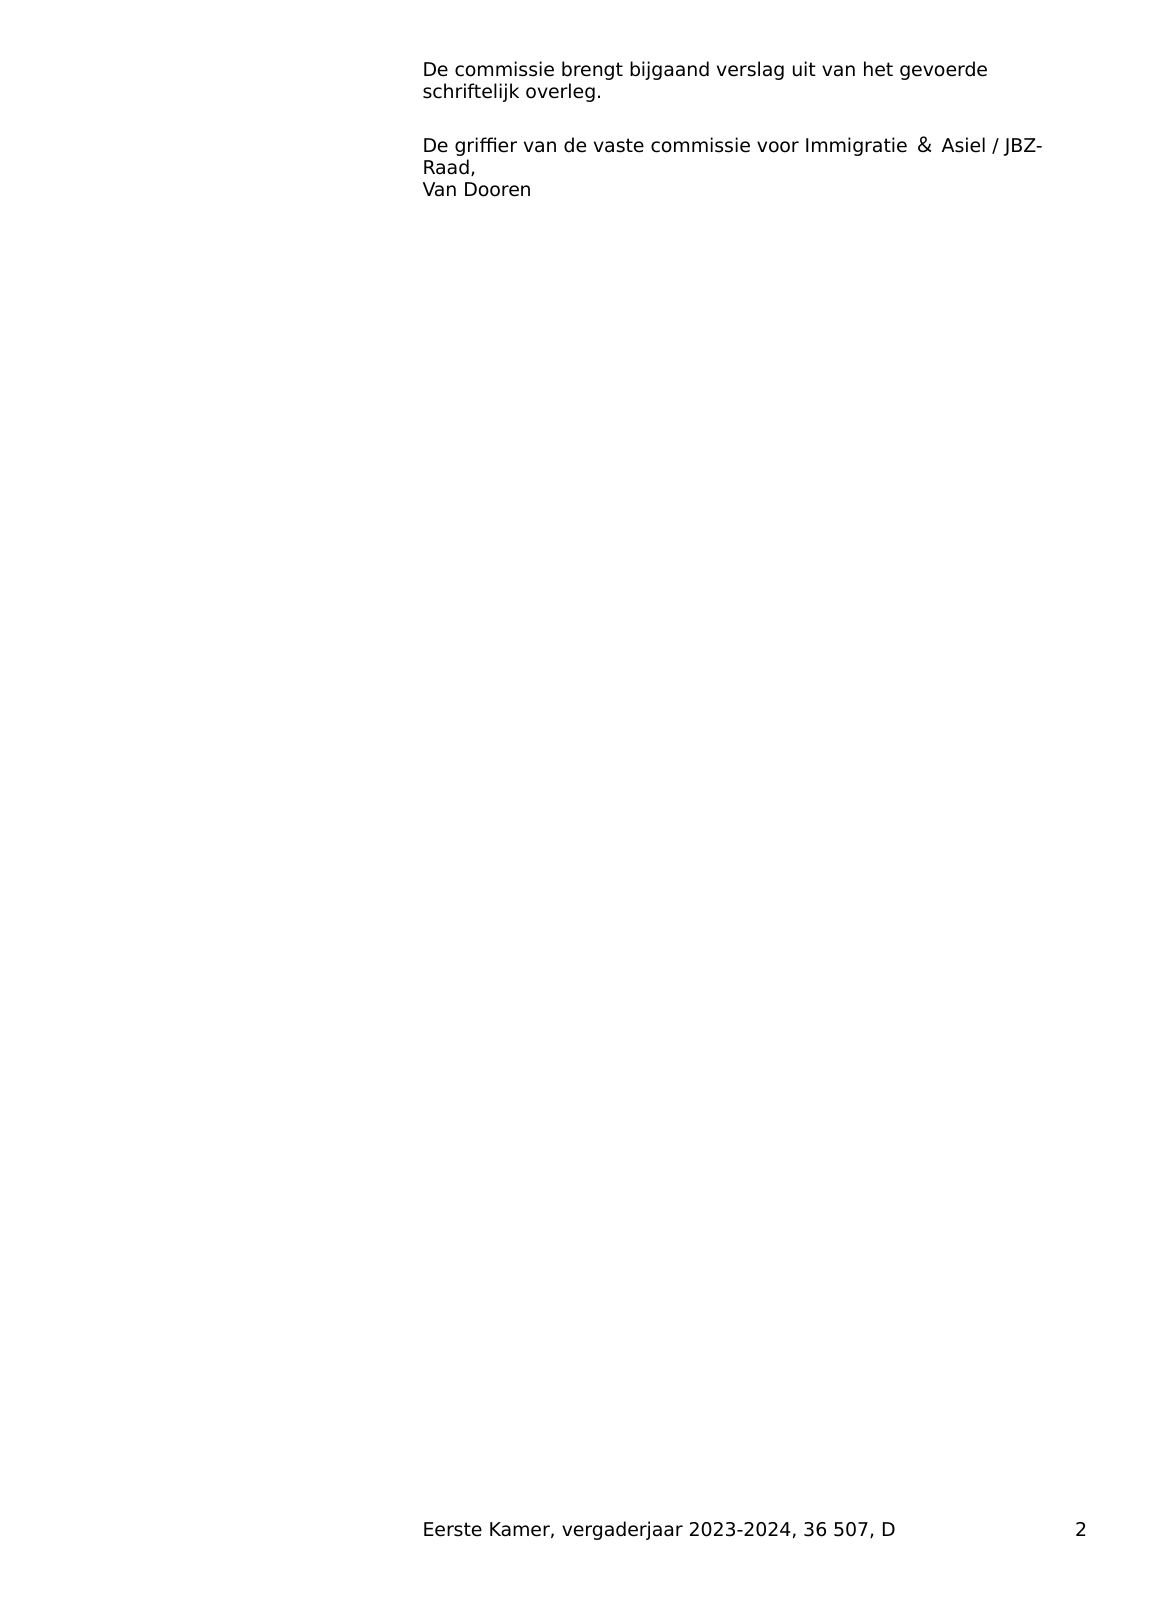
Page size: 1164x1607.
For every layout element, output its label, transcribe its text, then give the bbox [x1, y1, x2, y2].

text De commissie brengt bijgaand verslag uit van het gevoerde schriftelijk overleg. [422, 59, 1087, 103]
text De griffier van de vaste commissie voor Immigratie ＆ Asiel / JBZ-Raad, Van Dooren [422, 133, 1087, 201]
